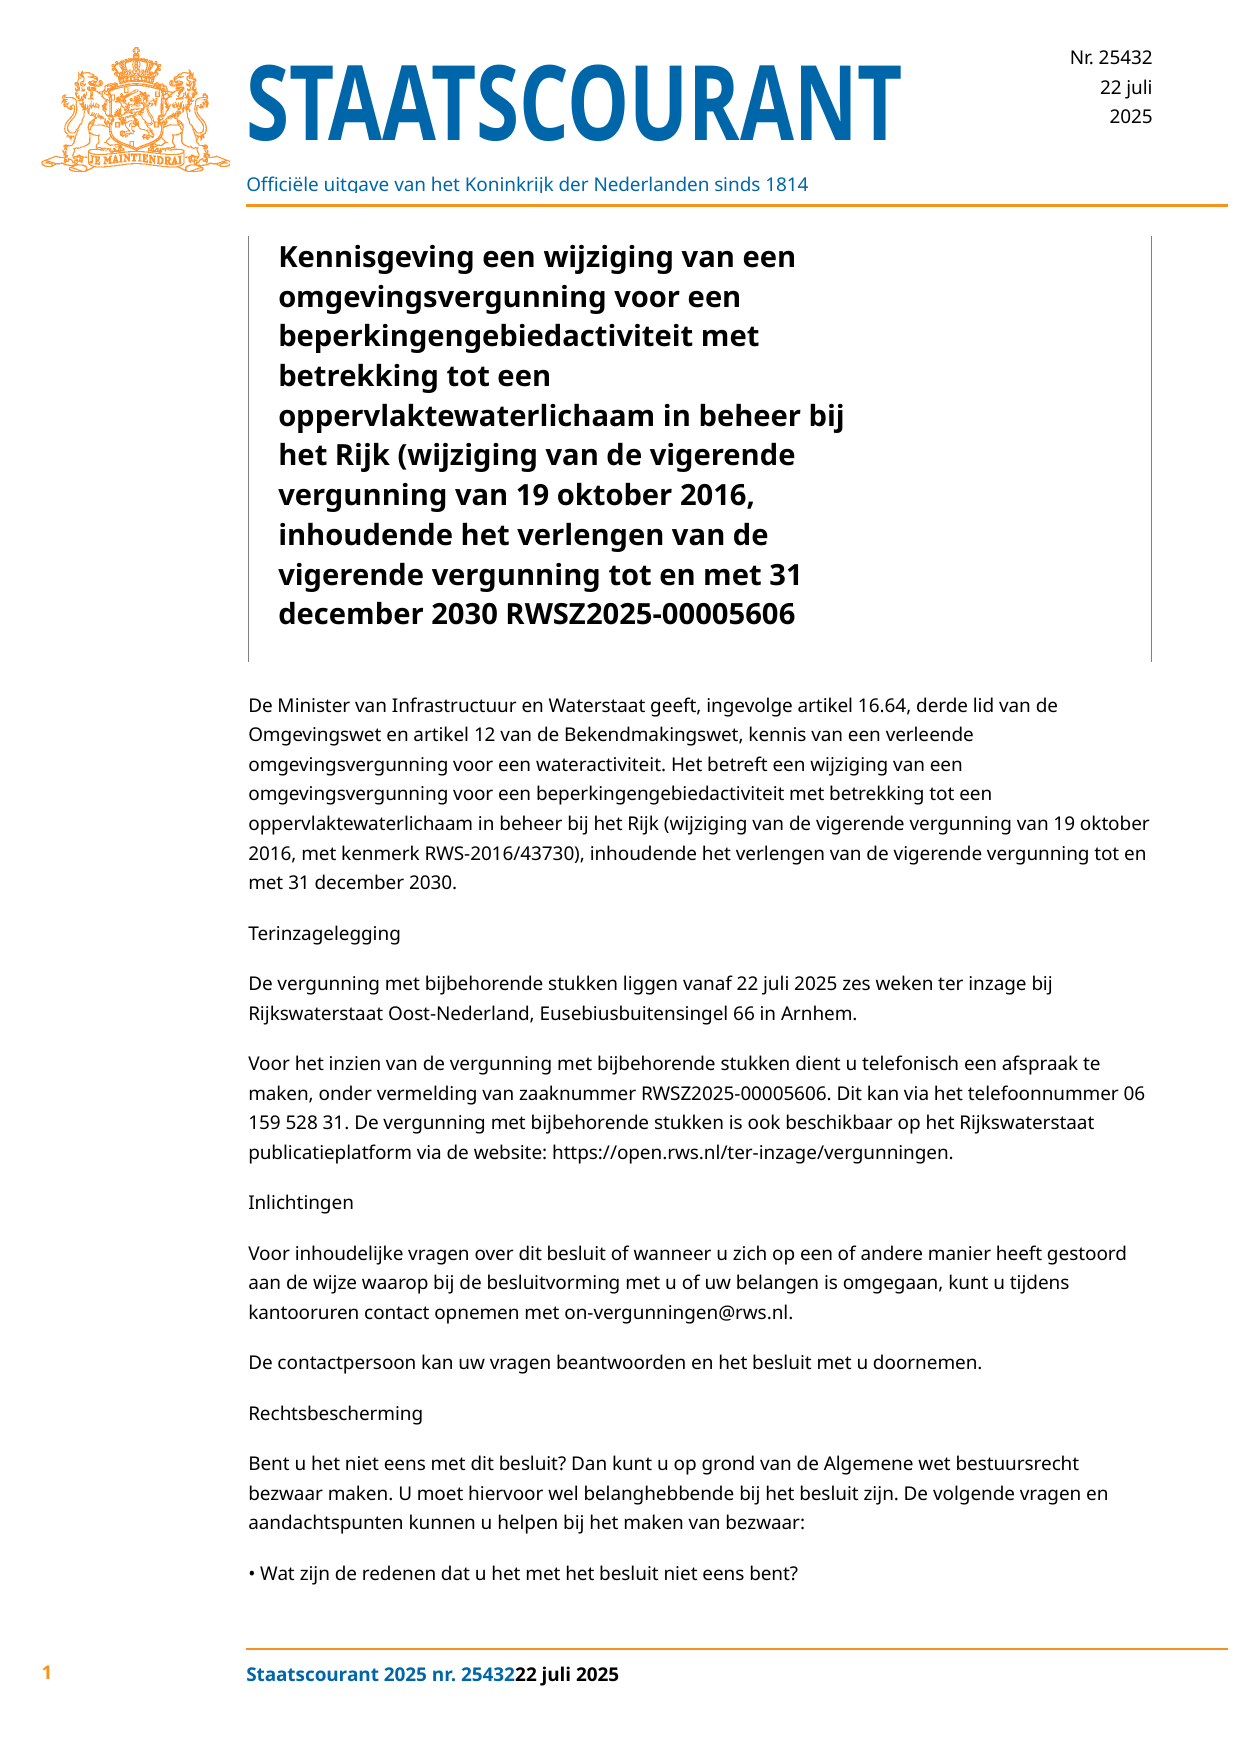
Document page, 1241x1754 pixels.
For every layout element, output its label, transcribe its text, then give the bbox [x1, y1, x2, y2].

table_header [850, 414, 1151, 662]
text De Minister van Infrastructuur en Waterstaat geeft, ingevolge artikel 16.64, derde lid van de Omgevingswet en artikel 12 van de Bekendmakingswet, kennis van een verleende omgevingsvergunning voor een wateractiviteit. Het betreft een wijziging van een omgevingsvergunning voor een beperkingengebiedactiviteit met betrekking tot een oppervlaktewaterlichaam in beheer bij het Rijk (wijziging van de vigerende vergunning van 19 oktober 2016, met kenmerk RWS-2016/43730), inhoudende het verlengen van de vigerende vergunning tot en met 31 december 2030. [248, 692, 1152, 895]
table_header Kennisgeving een wijziging van een omgevingsvergunning voor een beperkingengebiedactiviteit met betrekking tot een oppervlaktewaterlichaam in beheer bij het Rijk (wijziging van de vigerende vergunning van 19 oktober 2016, inhoudende het verlengen van de vigerende vergunning tot en met 31 december 2030 RWSZ2025-00005606 [249, 236, 850, 662]
text Inlichtingen [248, 1189, 1152, 1215]
text De vergunning met bijbehorende stukken liggen vanaf 22 juli 2025 zes weken ter inzage bij Rijkswaterstaat Oost-Nederland, Eusebiusbuitensingel 66 in Arnhem. [248, 970, 1152, 1025]
picture [41, 47, 231, 172]
text Rechtsbescherming [248, 1400, 1152, 1425]
text De contactpersoon kan uw vragen beantwoorden en het besluit met u doornemen. [248, 1349, 1152, 1375]
text Voor het inzien van de vergunning met bijbehorende stukken dient u telefonisch een afspraak te maken, onder vermelding van zaaknummer RWSZ2025-00005606. Dit kan via het telefoonnummer 06 159 528 31. De vergunning met bijbehorende stukken is ook beschikbaar op het Rijkswaterstaat publicatieplatform via de website: https://open.rws.nl/ter-inzage/vergunningen. [248, 1050, 1152, 1164]
table_header [850, 236, 912, 413]
text Voor inhoudelijke vragen over dit besluit of wanneer u zich op een of andere manier heeft gestoord aan de wijze waarop bij de besluitvorming met u of uw belangen is omgegaan, kunt u tijdens kantooruren contact opnemen met on-vergunningen@rws.nl. [248, 1240, 1152, 1324]
text Bent u het niet eens met dit besluit? Dan kunt u op grond van de Algemene wet bestuursrecht bezwaar maken. U moet hiervoor wel belanghebbende bij het besluit zijn. De volgende vragen en aandachtspunten kunnen u helpen bij het maken van bezwaar: [248, 1450, 1152, 1535]
picture [912, 236, 1090, 414]
text • Wat zijn de redenen dat u het met het besluit niet eens bent? [248, 1560, 1152, 1585]
text Terinzagelegging [248, 920, 1152, 945]
table_header [1090, 236, 1151, 413]
